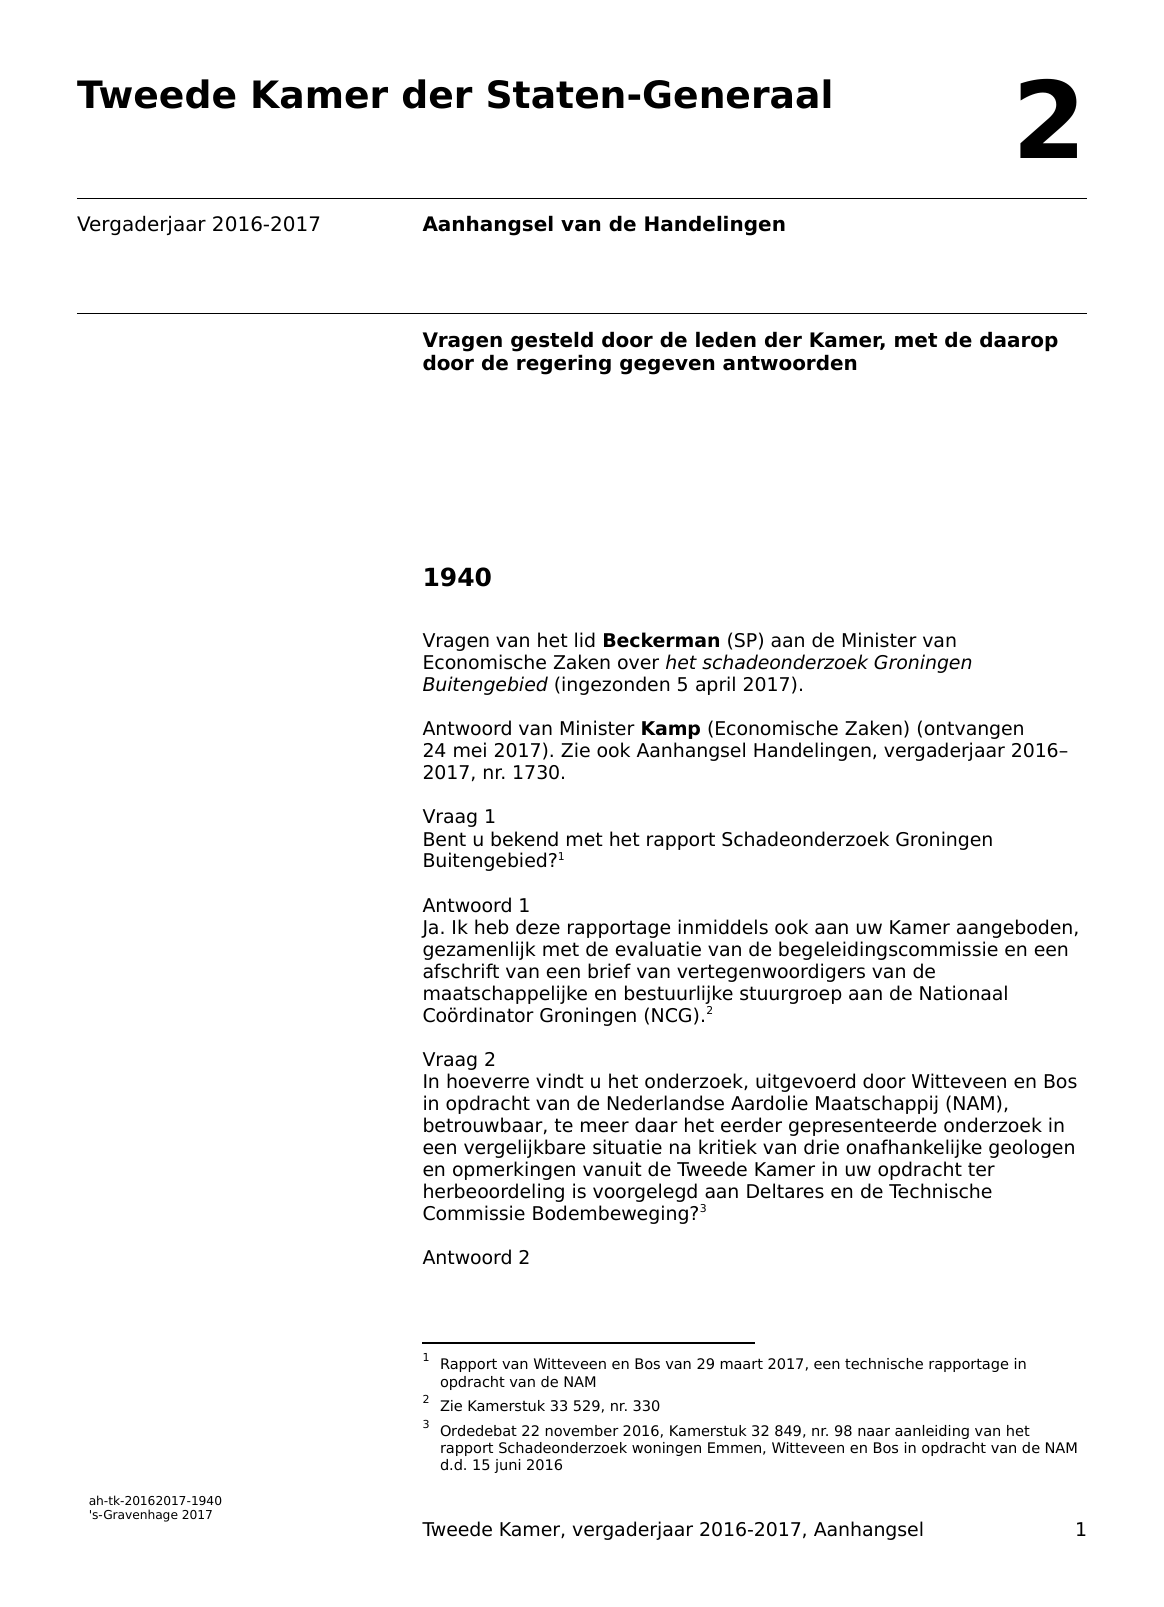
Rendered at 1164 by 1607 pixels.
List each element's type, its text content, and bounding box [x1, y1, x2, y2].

text Rapport van Witteveen en Bos van 29 maart 2017, een technische rapportage in opdracht van de NAM [422, 1352, 1087, 1391]
text In hoeverre vindt u het onderzoek, uitgevoerd door Witteveen en Bos in opdracht van de Nederlandse Aardolie Maatschappij (NAM), betrouwbaar, te meer daar het eerder gepresenteerde onderzoek in een vergelijkbare situatie na kritiek van drie onafhankelijke geologen en opmerkingen vanuit de Tweede Kamer in uw opdracht ter herbeoordeling is voorgelegd aan Deltares en de Technische Commissie Bodembeweging? [422, 1071, 1087, 1224]
text Zie Kamerstuk 33 529, nr. 330 [422, 1393, 1087, 1416]
text Ordedebat 22 november 2016, Kamerstuk 32 849, nr. 98 naar aanleiding van het rapport Schadeonderzoek woningen Emmen, Witteveen en Bos in opdracht van de NAM d.d. 15 juni 2016 [422, 1418, 1087, 1474]
table_cell Aanhangsel van de Handelingen [422, 199, 1087, 313]
text Bent u bekend met het rapport Schadeonderzoek Groningen Buitengebied? [422, 828, 1087, 872]
text 1940 [422, 563, 1087, 592]
text Vraag 2 [422, 1049, 1087, 1071]
text Antwoord 1 [422, 894, 1087, 917]
text ah-tk-20162017-1940 [88, 1494, 323, 1508]
table_cell Vergaderjaar 2016-2017 [77, 199, 422, 313]
table_header 2 [886, 59, 1087, 198]
text Vragen van het lid Beckerman (SP) aan de Minister van Economische Zaken over het schadeonderzoek Groningen Buitengebied (ingezonden 5 april 2017). [422, 630, 1087, 696]
table_cell Vragen gesteld door de leden der Kamer, met de daarop door de regering gegeven antwoorden [422, 314, 1087, 375]
text Antwoord van Minister Kamp (Economische Zaken) (ontvangen 24 mei 2017). Zie ook Aanhangsel Handelingen, vergaderjaar 2016–2017, nr. 1730. [422, 718, 1087, 784]
text Antwoord 2 [422, 1247, 1087, 1269]
table_header Tweede Kamer der Staten-Generaal [77, 59, 886, 198]
text Ja. Ik heb deze rapportage inmiddels ook aan uw Kamer aangeboden, gezamenlijk met de evaluatie van de begeleidingscommissie en een afschrift van een brief van vertegenwoordigers van de maatschappelijke en bestuurlijke stuurgroep aan de Nationaal Coördinator Groningen (NCG). [422, 917, 1087, 1026]
text Vraag 1 [422, 806, 1087, 828]
table_cell [77, 314, 422, 375]
text 's-Gravenhage 2017 [88, 1508, 323, 1522]
